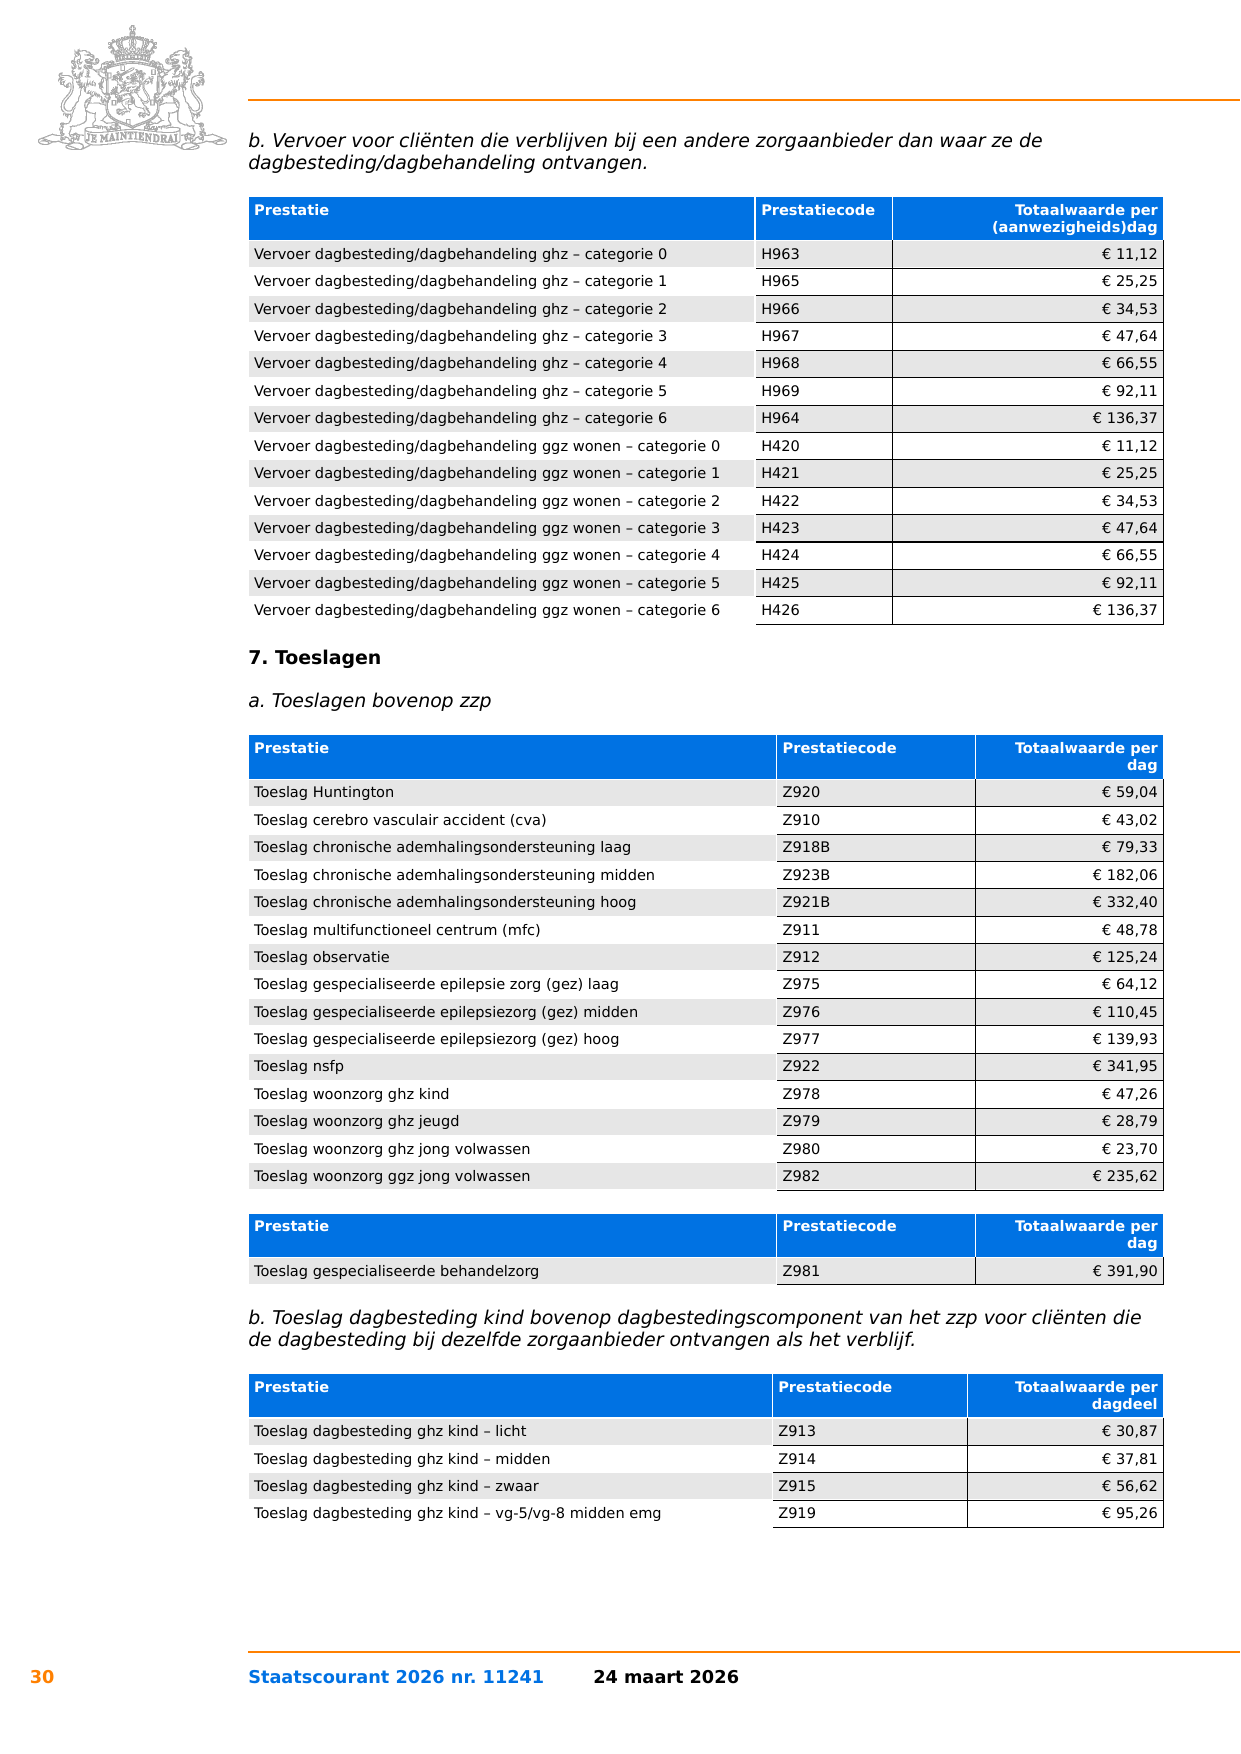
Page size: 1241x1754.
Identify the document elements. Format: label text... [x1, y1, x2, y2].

table_cell € 341,95 [976, 1054, 1163, 1080]
table_cell Z910 [777, 807, 975, 833]
table_cell H966 [756, 296, 892, 322]
table_cell Toeslag woonzorg ggz jong volwassen [249, 1163, 776, 1189]
table_cell € 11,12 [893, 241, 1163, 267]
table_header Totaalwaarde per dag [976, 735, 1163, 779]
table_cell Toeslag gespecialiseerde epilepsiezorg (gez) hoog [249, 1026, 776, 1053]
table_cell Vervoer dagbesteding/dagbehandeling ghz – categorie 0 [249, 241, 754, 267]
table_cell H423 [756, 515, 892, 541]
table_cell Toeslag nsfp [249, 1054, 776, 1080]
table_cell € 66,55 [893, 543, 1163, 569]
table_cell Toeslag dagbesteding ghz kind – licht [249, 1419, 772, 1445]
table_cell Toeslag Huntington [249, 780, 776, 806]
table_cell € 25,25 [893, 460, 1163, 487]
table_cell € 139,93 [976, 1026, 1163, 1053]
table_cell H421 [756, 460, 892, 487]
table_cell € 95,26 [968, 1501, 1163, 1527]
table_cell € 125,24 [976, 944, 1163, 970]
table_cell € 182,06 [976, 862, 1163, 888]
table_cell € 136,37 [893, 406, 1163, 432]
table_cell Z975 [777, 971, 975, 998]
table_cell € 235,62 [976, 1163, 1163, 1189]
table_cell Toeslag gespecialiseerde epilepsie zorg (gez) laag [249, 971, 776, 998]
table_cell Z982 [777, 1163, 975, 1189]
table_cell Vervoer dagbesteding/dagbehandeling ggz wonen – categorie 5 [249, 570, 754, 596]
subtitle 7. Toeslagen [248, 647, 1163, 668]
table_header Prestatiecode [777, 1214, 975, 1257]
table_cell Vervoer dagbesteding/dagbehandeling ghz – categorie 5 [249, 378, 754, 404]
table_cell Toeslag chronische ademhalingsondersteuning hoog [249, 889, 776, 916]
table_cell H424 [756, 543, 892, 569]
table_cell € 48,78 [976, 917, 1163, 943]
table_cell € 79,33 [976, 835, 1163, 861]
table_cell € 64,12 [976, 971, 1163, 998]
table_cell Toeslag dagbesteding ghz kind – zwaar [249, 1473, 772, 1499]
table_cell Z913 [773, 1419, 967, 1445]
table_cell Vervoer dagbesteding/dagbehandeling ggz wonen – categorie 6 [249, 597, 754, 624]
table_cell € 136,37 [893, 597, 1163, 624]
table_cell € 28,79 [976, 1109, 1163, 1135]
table_cell Vervoer dagbesteding/dagbehandeling ggz wonen – categorie 2 [249, 488, 754, 514]
table_cell H425 [756, 570, 892, 596]
table_cell € 56,62 [968, 1473, 1163, 1499]
subtitle b. Toeslag dagbesteding kind bovenop dagbestedingscomponent van het zzp voor cliënten die de dagbesteding bij dezelfde zorgaanbieder ontvangen als het verblijf. [248, 1307, 1163, 1351]
table_cell Z921B [777, 889, 975, 916]
table_cell € 43,02 [976, 807, 1163, 833]
table_cell € 66,55 [893, 351, 1163, 377]
table_cell Z978 [777, 1081, 975, 1107]
table_cell Z980 [777, 1136, 975, 1162]
table_cell € 92,11 [893, 570, 1163, 596]
table_cell Z914 [773, 1446, 967, 1472]
table_cell Toeslag dagbesteding ghz kind – midden [249, 1446, 772, 1472]
table_cell € 37,81 [968, 1446, 1163, 1472]
table_cell Vervoer dagbesteding/dagbehandeling ggz wonen – categorie 0 [249, 433, 754, 459]
table_cell Z979 [777, 1109, 975, 1135]
table_header Totaalwaarde per (aanwezigheids)dag [893, 197, 1163, 240]
table_cell Z911 [777, 917, 975, 943]
table_header Prestatiecode [756, 197, 892, 240]
table_cell Z915 [773, 1473, 967, 1499]
table_cell H426 [756, 597, 892, 624]
table_cell Toeslag chronische ademhalingsondersteuning laag [249, 835, 776, 861]
table_cell € 34,53 [893, 296, 1163, 322]
table_cell H420 [756, 433, 892, 459]
table_cell € 47,26 [976, 1081, 1163, 1107]
table_cell Vervoer dagbesteding/dagbehandeling ghz – categorie 4 [249, 351, 754, 377]
table_cell Z923B [777, 862, 975, 888]
table_cell € 34,53 [893, 488, 1163, 514]
table_cell € 391,90 [976, 1258, 1163, 1284]
table_cell H422 [756, 488, 892, 514]
table_cell Toeslag woonzorg ghz kind [249, 1081, 776, 1107]
table_cell Toeslag cerebro vasculair accident (cva) [249, 807, 776, 833]
subtitle a. Toeslagen bovenop zzp [248, 690, 1163, 712]
table_cell Z919 [773, 1501, 967, 1527]
table_cell Vervoer dagbesteding/dagbehandeling ggz wonen – categorie 3 [249, 515, 754, 541]
table_header Prestatie [249, 1214, 776, 1257]
table_header Prestatie [249, 735, 776, 779]
table_header Totaalwaarde per dagdeel [968, 1374, 1163, 1417]
table_cell H967 [756, 323, 892, 350]
table_header Totaalwaarde per dag [976, 1214, 1163, 1257]
table_cell Toeslag observatie [249, 944, 776, 970]
table_header Prestatie [249, 1374, 772, 1417]
table_cell Z922 [777, 1054, 975, 1080]
table_cell H969 [756, 378, 892, 404]
table_cell Toeslag dagbesteding ghz kind – vg-5/vg-8 midden emg [249, 1501, 772, 1527]
table_cell € 23,70 [976, 1136, 1163, 1162]
table_cell € 47,64 [893, 515, 1163, 541]
table_cell Vervoer dagbesteding/dagbehandeling ggz wonen – categorie 1 [249, 460, 754, 487]
table_cell € 11,12 [893, 433, 1163, 459]
table_cell € 332,40 [976, 889, 1163, 916]
table_cell Vervoer dagbesteding/dagbehandeling ghz – categorie 3 [249, 323, 754, 350]
table_cell Z920 [777, 780, 975, 806]
table_cell Vervoer dagbesteding/dagbehandeling ghz – categorie 1 [249, 269, 754, 295]
table_cell Z976 [777, 999, 975, 1025]
subtitle b. Vervoer voor cliënten die verblijven bij een andere zorgaanbieder dan waar ze de dagbesteding/dagbehandeling ontvangen. [248, 130, 1163, 174]
table_cell € 25,25 [893, 269, 1163, 295]
table_cell € 47,64 [893, 323, 1163, 350]
table_cell Z977 [777, 1026, 975, 1053]
table_cell € 30,87 [968, 1419, 1163, 1445]
table_header Prestatie [249, 197, 754, 240]
table_cell Vervoer dagbesteding/dagbehandeling ghz – categorie 6 [249, 406, 754, 432]
table_cell € 59,04 [976, 780, 1163, 806]
table_cell Toeslag gespecialiseerde behandelzorg [249, 1258, 776, 1284]
table_header Prestatiecode [773, 1374, 967, 1417]
table_cell Vervoer dagbesteding/dagbehandeling ggz wonen – categorie 4 [249, 543, 754, 569]
table_cell Toeslag chronische ademhalingsondersteuning midden [249, 862, 776, 888]
table_header Prestatiecode [777, 735, 975, 779]
table_cell Z912 [777, 944, 975, 970]
table_cell H968 [756, 351, 892, 377]
table_cell Toeslag gespecialiseerde epilepsiezorg (gez) midden [249, 999, 776, 1025]
table_cell Toeslag multifunctioneel centrum (mfc) [249, 917, 776, 943]
table_cell Vervoer dagbesteding/dagbehandeling ghz – categorie 2 [249, 296, 754, 322]
table_cell H964 [756, 406, 892, 432]
table_cell H965 [756, 269, 892, 295]
picture [38, 25, 227, 150]
table_cell H963 [756, 241, 892, 267]
table_cell Toeslag woonzorg ghz jeugd [249, 1109, 776, 1135]
table_cell Z981 [777, 1258, 975, 1284]
table_cell Toeslag woonzorg ghz jong volwassen [249, 1136, 776, 1162]
table_cell Z918B [777, 835, 975, 861]
table_cell € 110,45 [976, 999, 1163, 1025]
table_cell € 92,11 [893, 378, 1163, 404]
